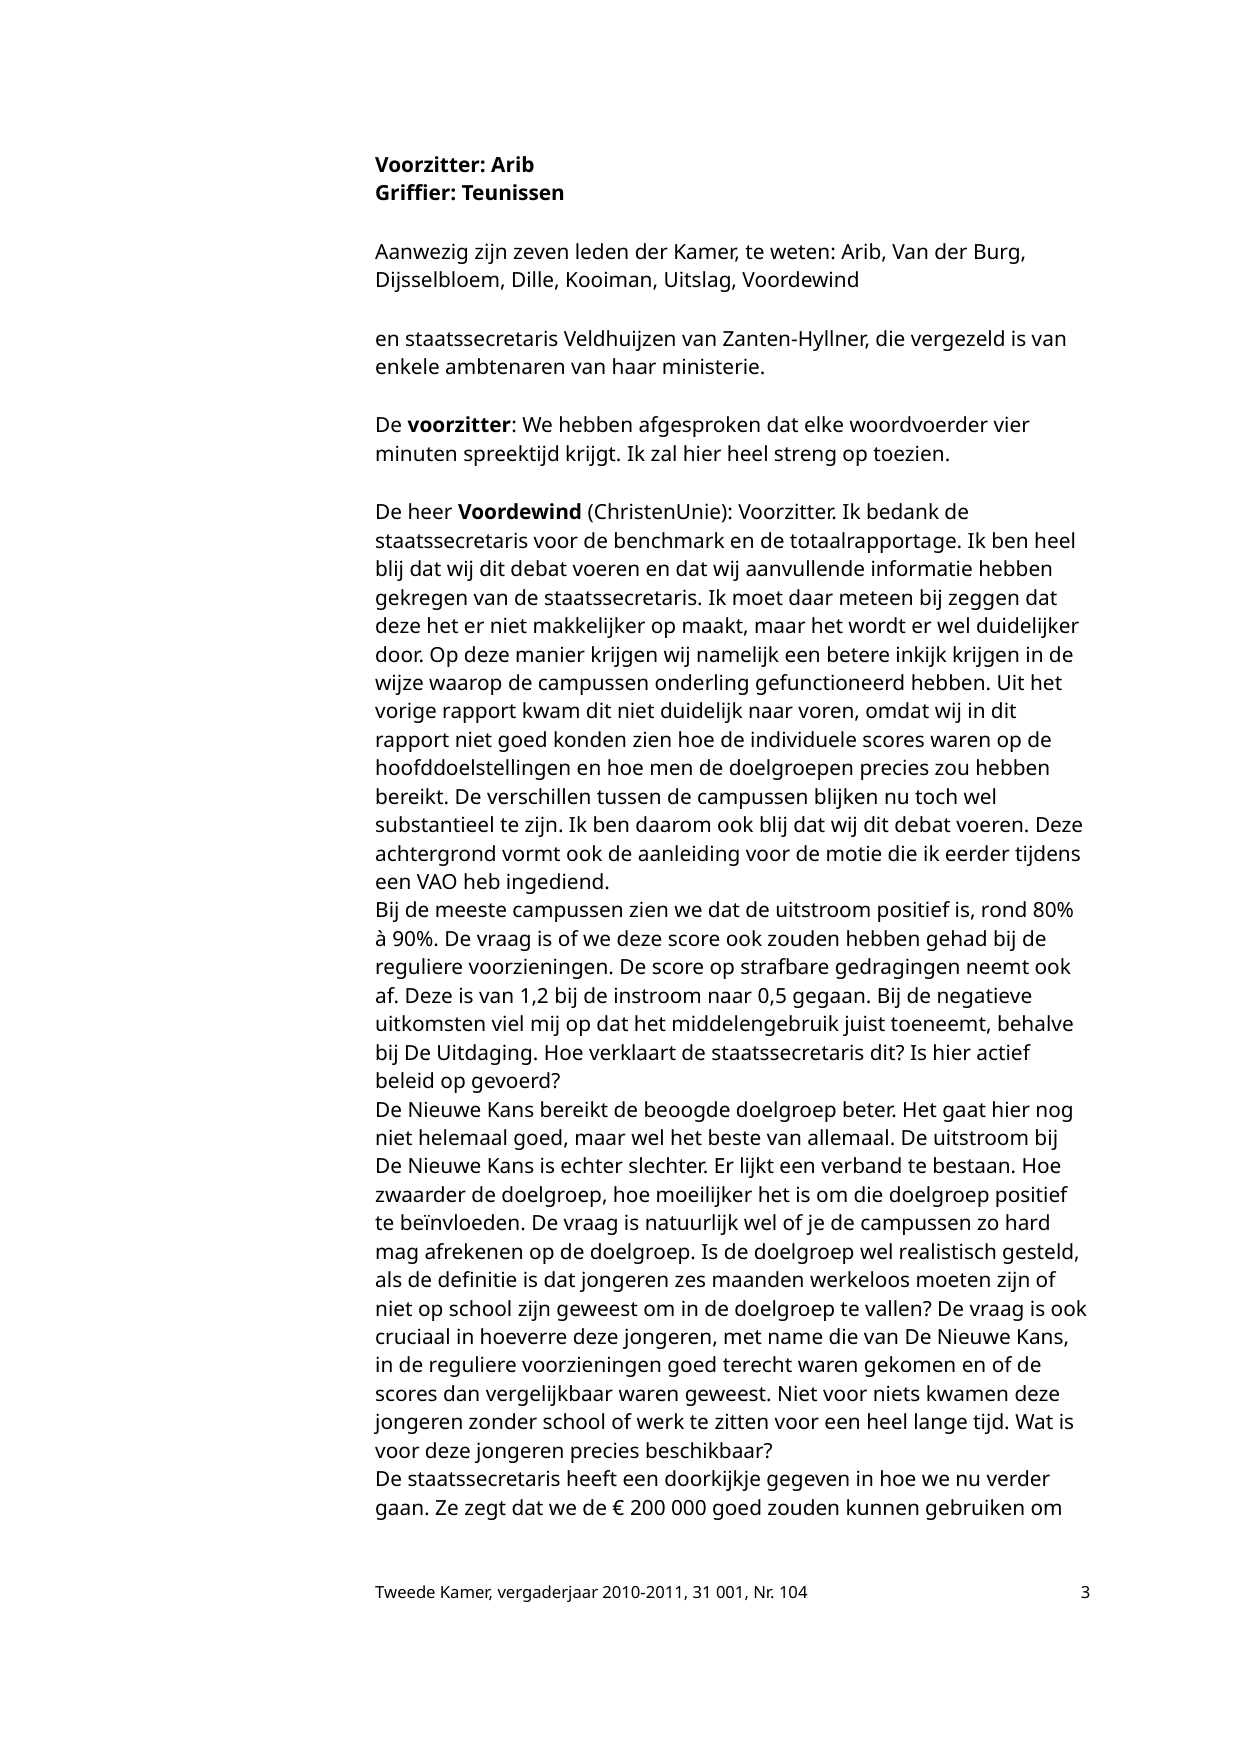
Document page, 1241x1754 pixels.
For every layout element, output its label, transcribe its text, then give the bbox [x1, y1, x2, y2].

text Voorzitter: Arib [375, 150, 1090, 178]
text De heer Voordewind (ChristenUnie): Voorzitter. Ik bedank de staatssecretaris voor de benchmark en de totaalrapportage. Ik ben heel blij dat wij dit debat voeren en dat wij aanvullende informatie hebben gekregen van de staatssecretaris. Ik moet daar meteen bij zeggen dat deze het er niet makkelijker op maakt, maar het wordt er wel duidelijker door. Op deze manier krijgen wij namelijk een betere inkijk krijgen in de wijze waarop de campussen onderling gefunctioneerd hebben. Uit het vorige rapport kwam dit niet duidelijk naar voren, omdat wij in dit rapport niet goed konden zien hoe de individuele scores waren op de hoofddoelstellingen en hoe men de doelgroepen precies zou hebben bereikt. De verschillen tussen de campussen blijken nu toch wel substantieel te zijn. Ik ben daarom ook blij dat wij dit debat voeren. Deze achtergrond vormt ook de aanleiding voor de motie die ik eerder tijdens een VAO heb ingediend. [375, 497, 1090, 896]
text Griffier: Teunissen [375, 178, 1090, 207]
text De staatssecretaris heeft een doorkijkje gegeven in hoe we nu verder gaan. Ze zegt dat we de € 200 000 goed zouden kunnen gebruiken om [375, 1464, 1090, 1521]
text Bij de meeste campussen zien we dat de uitstroom positief is, rond 80% à 90%. De vraag is of we deze score ook zouden hebben gehad bij de reguliere voorzieningen. De score op strafbare gedragingen neemt ook af. Deze is van 1,2 bij de instroom naar 0,5 gegaan. Bij de negatieve uitkomsten viel mij op dat het middelengebruik juist toeneemt, behalve bij De Uitdaging. Hoe verklaart de staatssecretaris dit? Is hier actief beleid op gevoerd? [375, 896, 1090, 1095]
text De Nieuwe Kans bereikt de beoogde doelgroep beter. Het gaat hier nog niet helemaal goed, maar wel het beste van allemaal. De uitstroom bij De Nieuwe Kans is echter slechter. Er lijkt een verband te bestaan. Hoe zwaarder de doelgroep, hoe moeilijker het is om die doelgroep positief te beïnvloeden. De vraag is natuurlijk wel of je de campussen zo hard mag afrekenen op de doelgroep. Is de doelgroep wel realistisch gesteld, als de definitie is dat jongeren zes maanden werkeloos moeten zijn of niet op school zijn geweest om in de doelgroep te vallen? De vraag is ook cruciaal in hoeverre deze jongeren, met name die van De Nieuwe Kans, in de reguliere voorzieningen goed terecht waren gekomen en of de scores dan vergelijkbaar waren geweest. Niet voor niets kwamen deze jongeren zonder school of werk te zitten voor een heel lange tijd. Wat is voor deze jongeren precies beschikbaar? [375, 1095, 1090, 1464]
text De voorzitter: We hebben afgesproken dat elke woordvoerder vier minuten spreektijd krijgt. Ik zal hier heel streng op toezien. [375, 411, 1090, 467]
text Aanwezig zijn zeven leden der Kamer, te weten: Arib, Van der Burg, Dijsselbloem, Dille, Kooiman, Uitslag, Voordewind [375, 237, 1090, 294]
text en staatssecretaris Veldhuijzen van Zanten-Hyllner, die vergezeld is van enkele ambtenaren van haar ministerie. [375, 324, 1090, 381]
